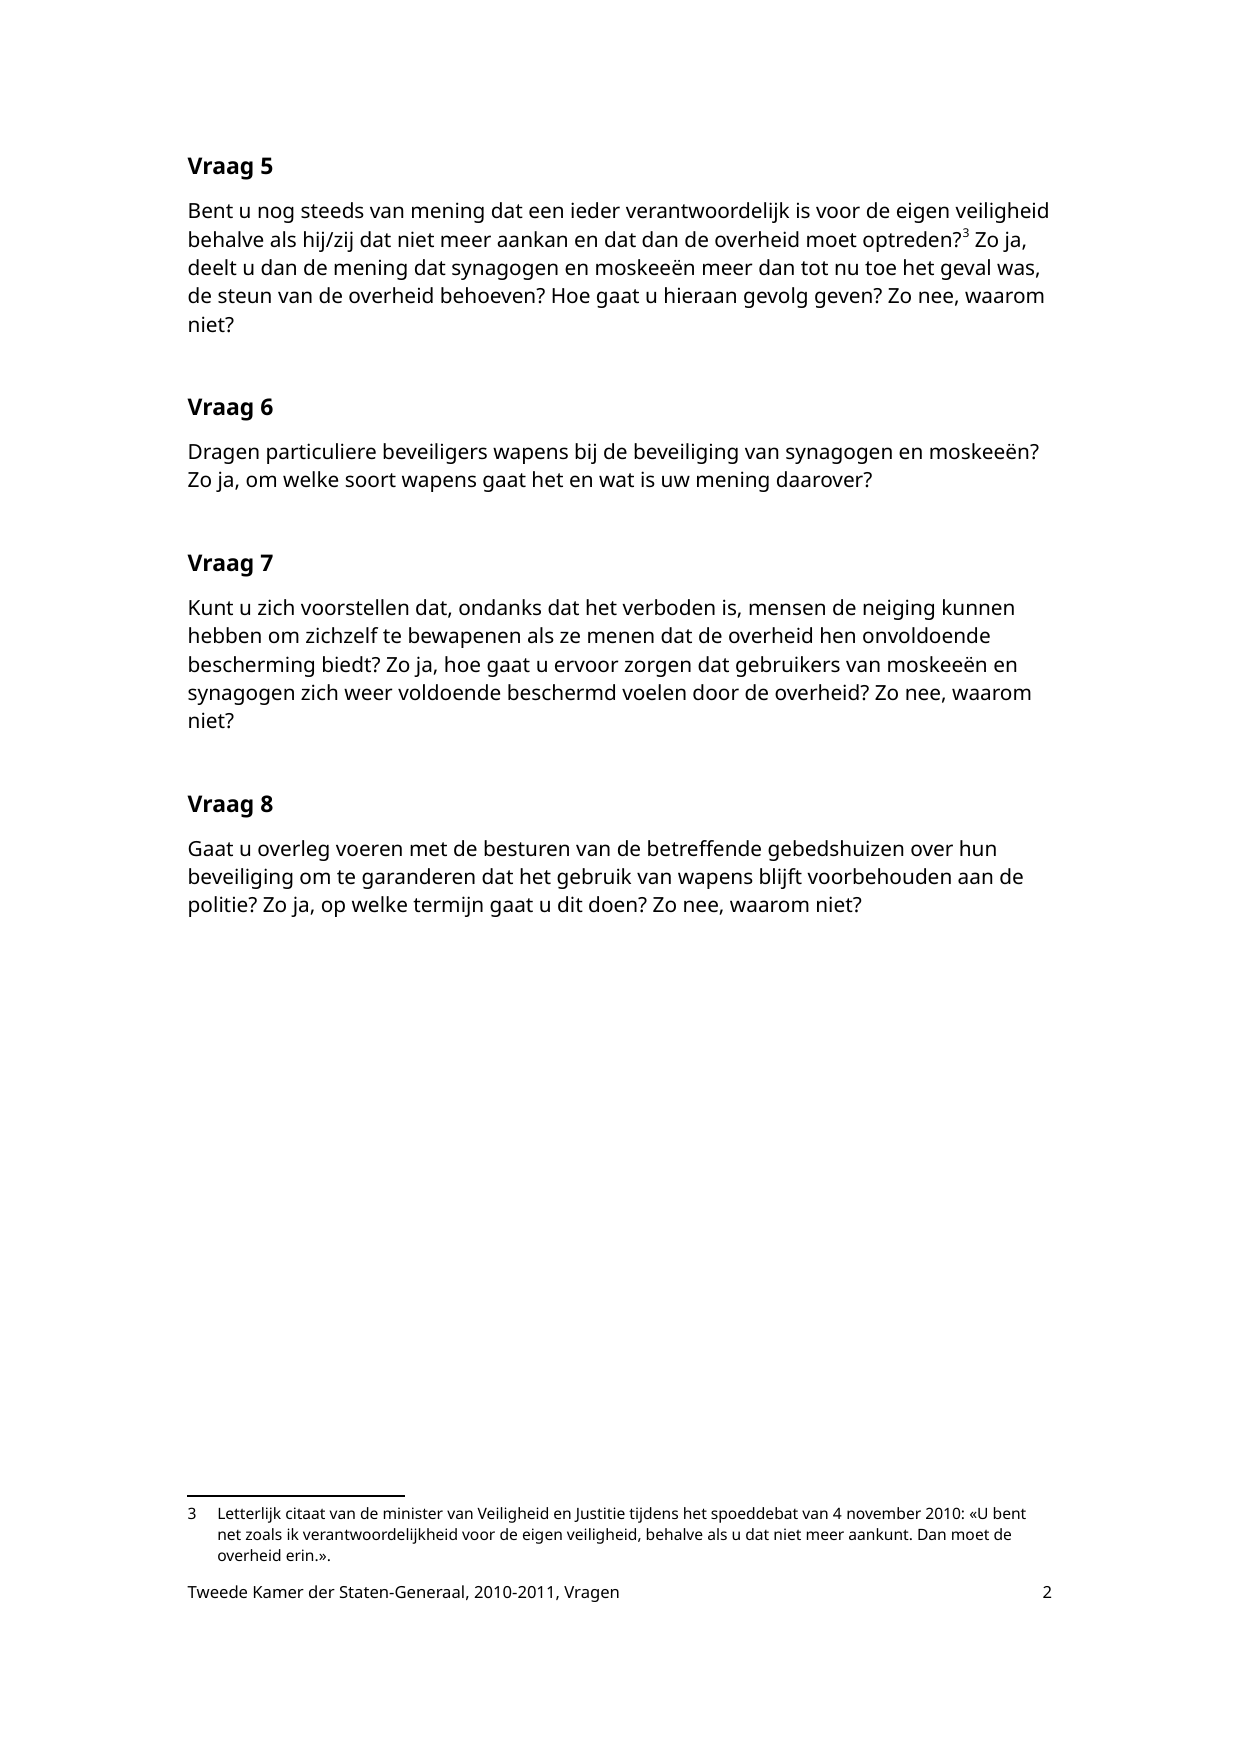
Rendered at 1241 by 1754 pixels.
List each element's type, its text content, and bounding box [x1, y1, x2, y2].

text Gaat u overleg voeren met de besturen van de betreffende gebedshuizen over hun beveiliging om te garanderen dat het gebruik van wapens blijft voorbehouden aan de politie? Zo ja, op welke termijn gaat u dit doen? Zo nee, waarom niet? [187, 834, 1053, 919]
subtitle Vraag 6 [187, 391, 1053, 422]
text Letterlijk citaat van de minister van Veiligheid en Justitie tijdens het spoeddebat van 4 november 2010: «U bent net zoals ik verantwoordelijkheid voor de eigen veiligheid, behalve als u dat niet meer aankunt. Dan moet de overheid erin.». [187, 1481, 1053, 1566]
subtitle Vraag 8 [187, 787, 1053, 819]
subtitle Vraag 7 [187, 547, 1053, 578]
text Bent u nog steeds van mening dat een ieder verantwoordelijk is voor de eigen veiligheid behalve als hij/zij dat niet meer aankan en dat dan de overheid moet optreden? Zo ja, deelt u dan de mening dat synagogen en moskeeën meer dan tot nu toe het geval was, de steun van de overheid behoeven? Hoe gaat u hieraan gevolg geven? Zo nee, waarom niet? [187, 196, 1053, 338]
text Dragen particuliere beveiligers wapens bij de beveiliging van synagogen en moskeeën? Zo ja, om welke soort wapens gaat het en wat is uw mening daarover? [187, 437, 1053, 494]
subtitle Vraag 5 [187, 150, 1053, 181]
text Kunt u zich voorstellen dat, ondanks dat het verboden is, mensen de neiging kunnen hebben om zichzelf te bewapenen als ze menen dat de overheid hen onvoldoende bescherming biedt? Zo ja, hoe gaat u ervoor zorgen dat gebruikers van moskeeën en synagogen zich weer voldoende beschermd voelen door de overheid? Zo nee, waarom niet? [187, 593, 1053, 735]
